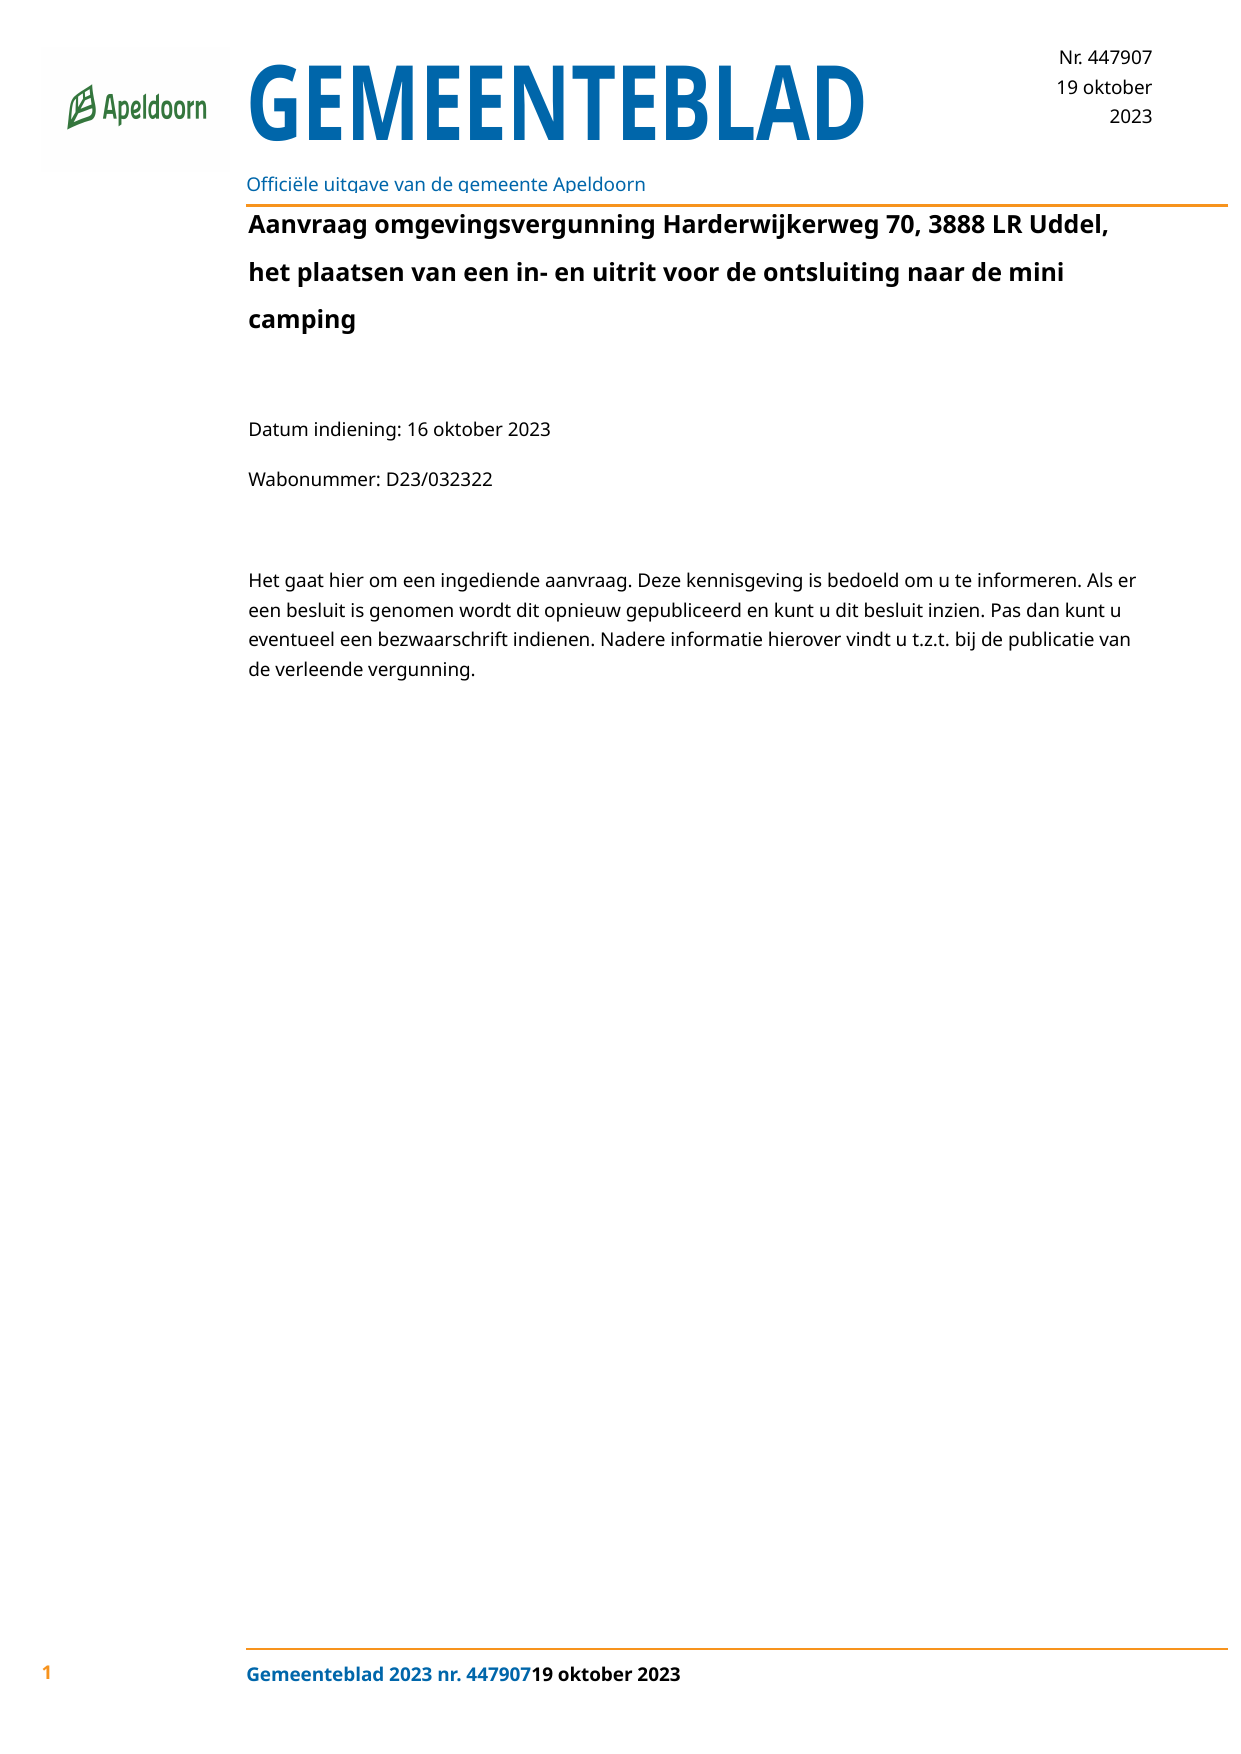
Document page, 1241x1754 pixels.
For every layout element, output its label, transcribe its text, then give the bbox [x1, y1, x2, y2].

text Aanvraag omgevingsvergunning Harderwijkerweg 70, 3888 LR Uddel, het plaatsen van een in- en uitrit voor de ontsluiting naar de mini camping [248, 207, 1152, 336]
text Het gaat hier om een ingediende aanvraag. Deze kennisgeving is bedoeld om u te informeren. Als er een besluit is genomen wordt dit opnieuw gepubliceerd en kunt u dit besluit inzien. Pas dan kunt u eventueel een bezwaarschrift indienen. Nadere informatie hierover vindt u t.z.t. bij de publicatie van de verleende vergunning. [248, 567, 1152, 682]
picture [41, 47, 231, 172]
text Datum indiening: 16 oktober 2023 [248, 416, 1152, 442]
text Wabonummer: D23/032322 [248, 466, 1152, 492]
